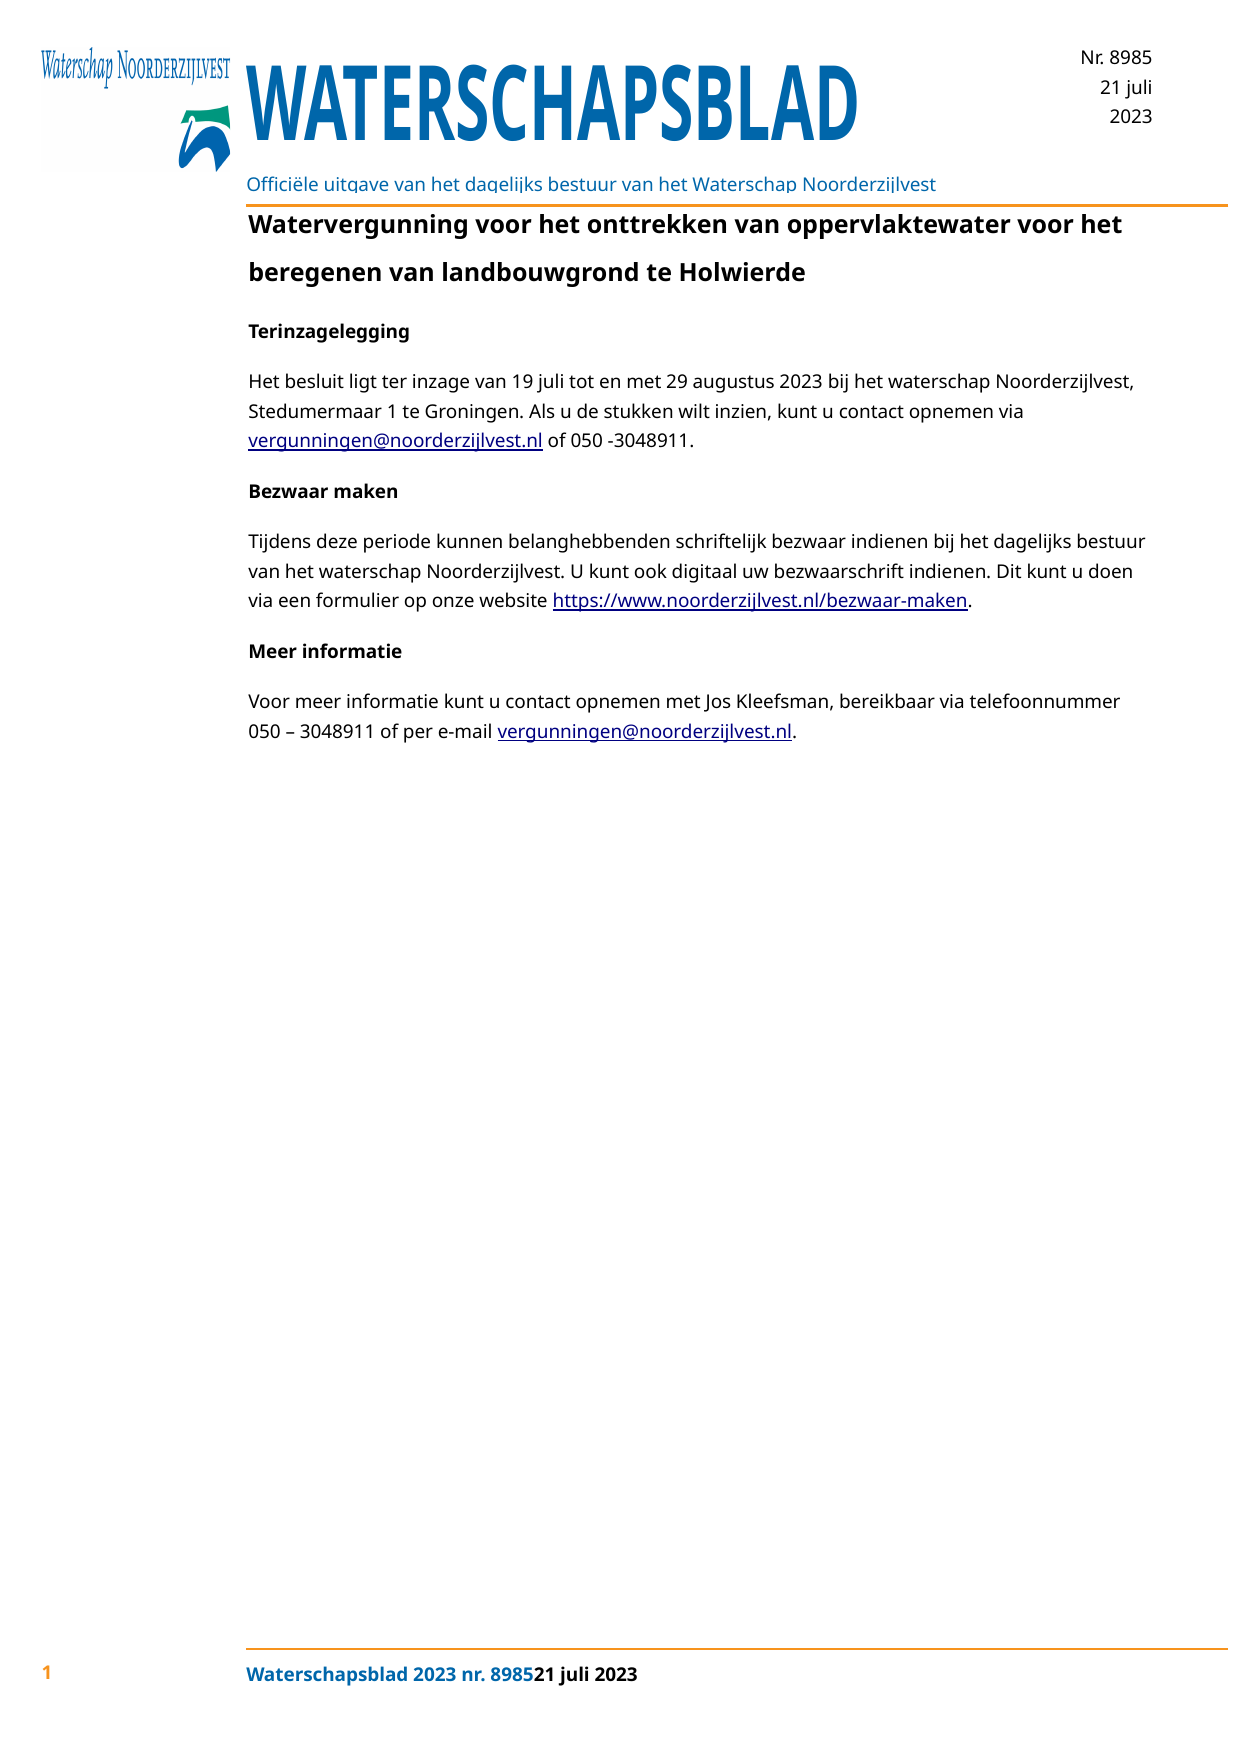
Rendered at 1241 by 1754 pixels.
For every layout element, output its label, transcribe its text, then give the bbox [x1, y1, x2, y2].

text Bezwaar maken [248, 478, 1152, 504]
text Meer informatie [248, 638, 1152, 664]
text Het besluit ligt ter inzage van 19 juli tot en met 29 augustus 2023 bij het waterschap Noorderzijlvest, Stedumermaar 1 te Groningen. Als u de stukken wilt inzien, kunt u contact opnemen via vergunningen@noorderzijlvest.nl of 050 -3048911. [248, 368, 1152, 453]
picture [41, 47, 231, 172]
text Watervergunning voor het onttrekken van oppervlaktewater voor het beregenen van landbouwgrond te Holwierde [248, 207, 1152, 288]
text Voor meer informatie kunt u contact opnemen met Jos Kleefsman, bereikbaar via telefoonnummer 050 – 3048911 of per e-mail vergunningen@noorderzijlvest.nl. [248, 688, 1152, 744]
text Tijdens deze periode kunnen belanghebbenden schriftelijk bezwaar indienen bij het dagelijks bestuur van het waterschap Noorderzijlvest. U kunt ook digitaal uw bezwaarschrift indienen. Dit kunt u doen via een formulier op onze website https://www.noorderzijlvest.nl/bezwaar-maken. [248, 528, 1152, 613]
text Terinzagelegging [248, 318, 1152, 344]
